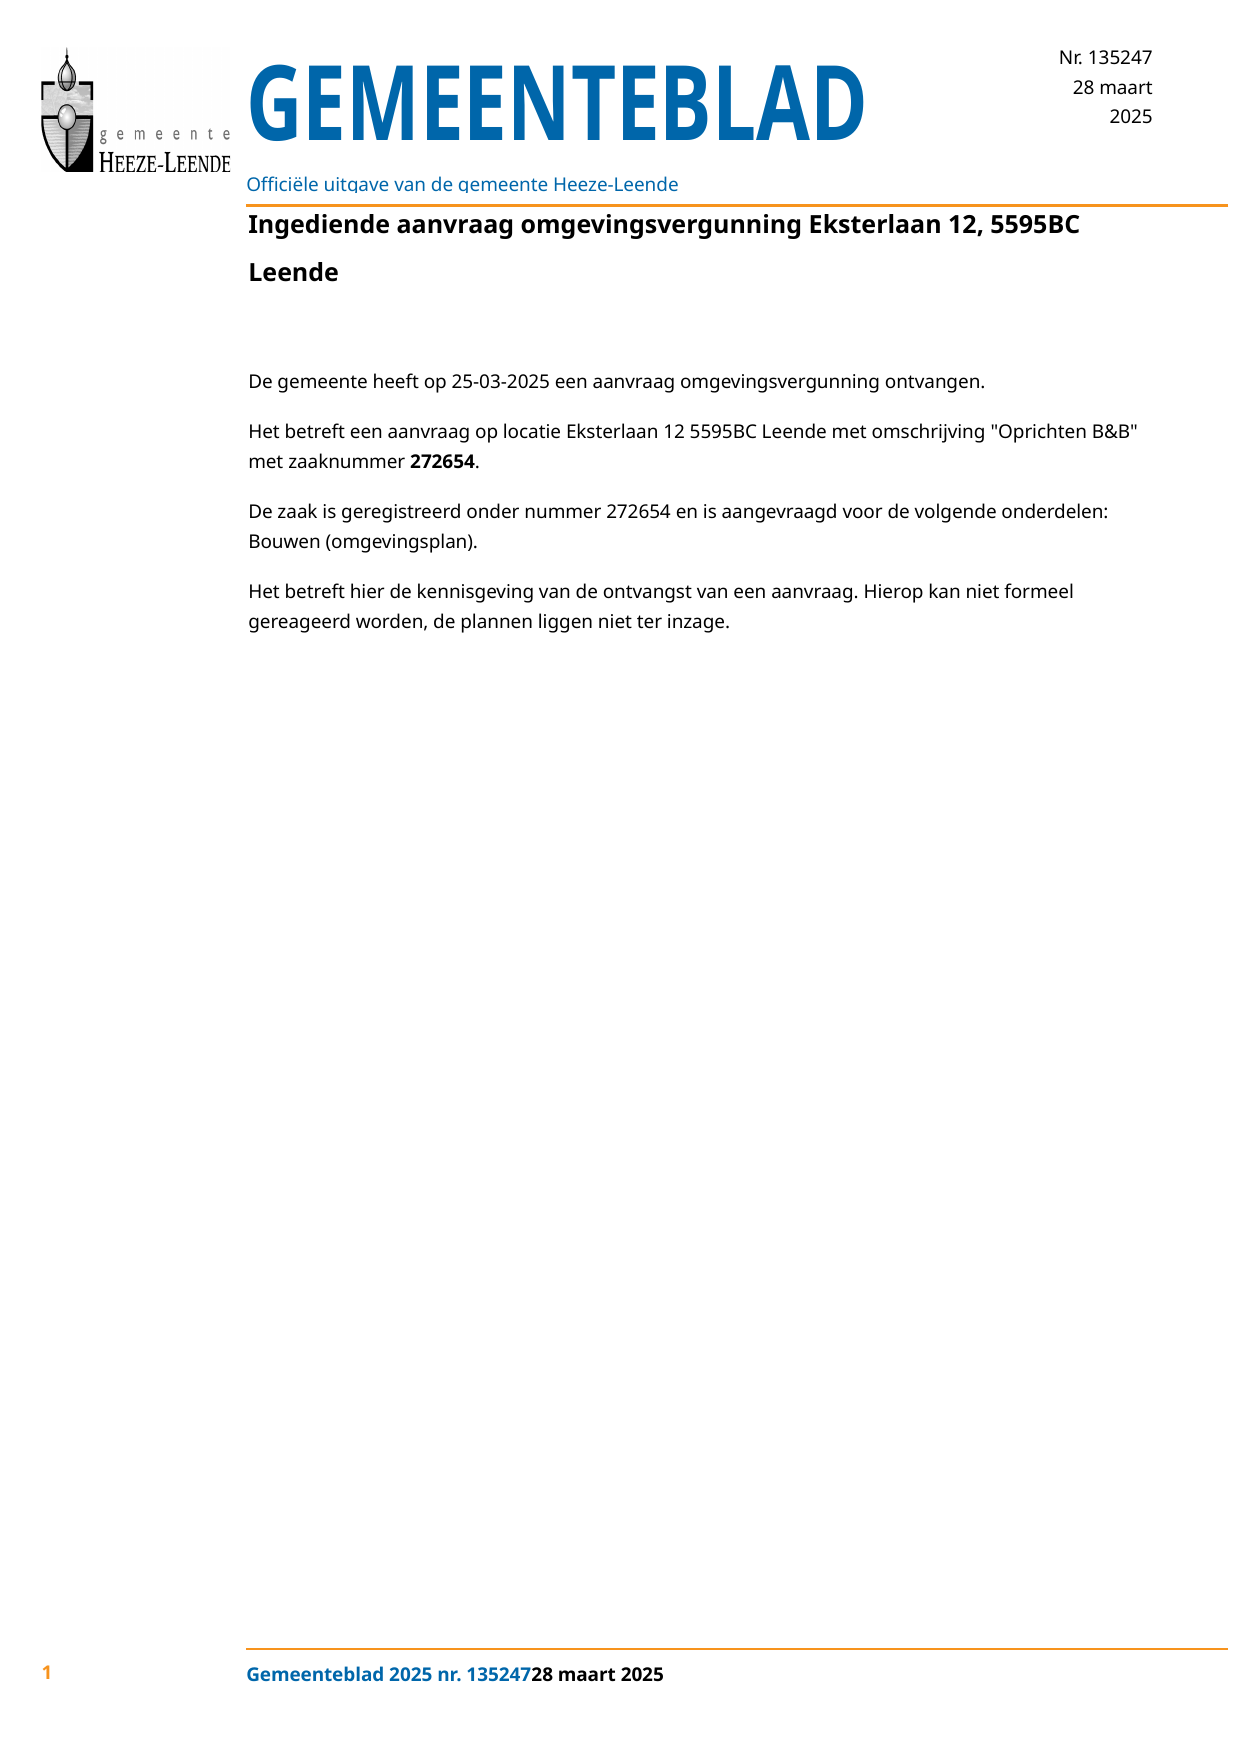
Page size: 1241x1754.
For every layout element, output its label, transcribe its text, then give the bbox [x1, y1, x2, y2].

text Het betreft een aanvraag op locatie Eksterlaan 12 5595BC Leende met omschrijving "Oprichten B&B" met zaaknummer 272654. [248, 419, 1152, 474]
text Het betreft hier de kennisgeving van de ontvangst van een aanvraag. Hierop kan niet formeel gereageerd worden, de plannen liggen niet ter inzage. [248, 579, 1152, 634]
text De gemeente heeft op 25-03-2025 een aanvraag omgevingsvergunning ontvangen. [248, 368, 1152, 394]
picture [41, 47, 231, 172]
text De zaak is geregistreerd onder nummer 272654 en is aangevraagd voor de volgende onderdelen: Bouwen (omgevingsplan). [248, 499, 1152, 554]
text Ingediende aanvraag omgevingsvergunning Eksterlaan 12, 5595BC Leende [248, 207, 1152, 288]
